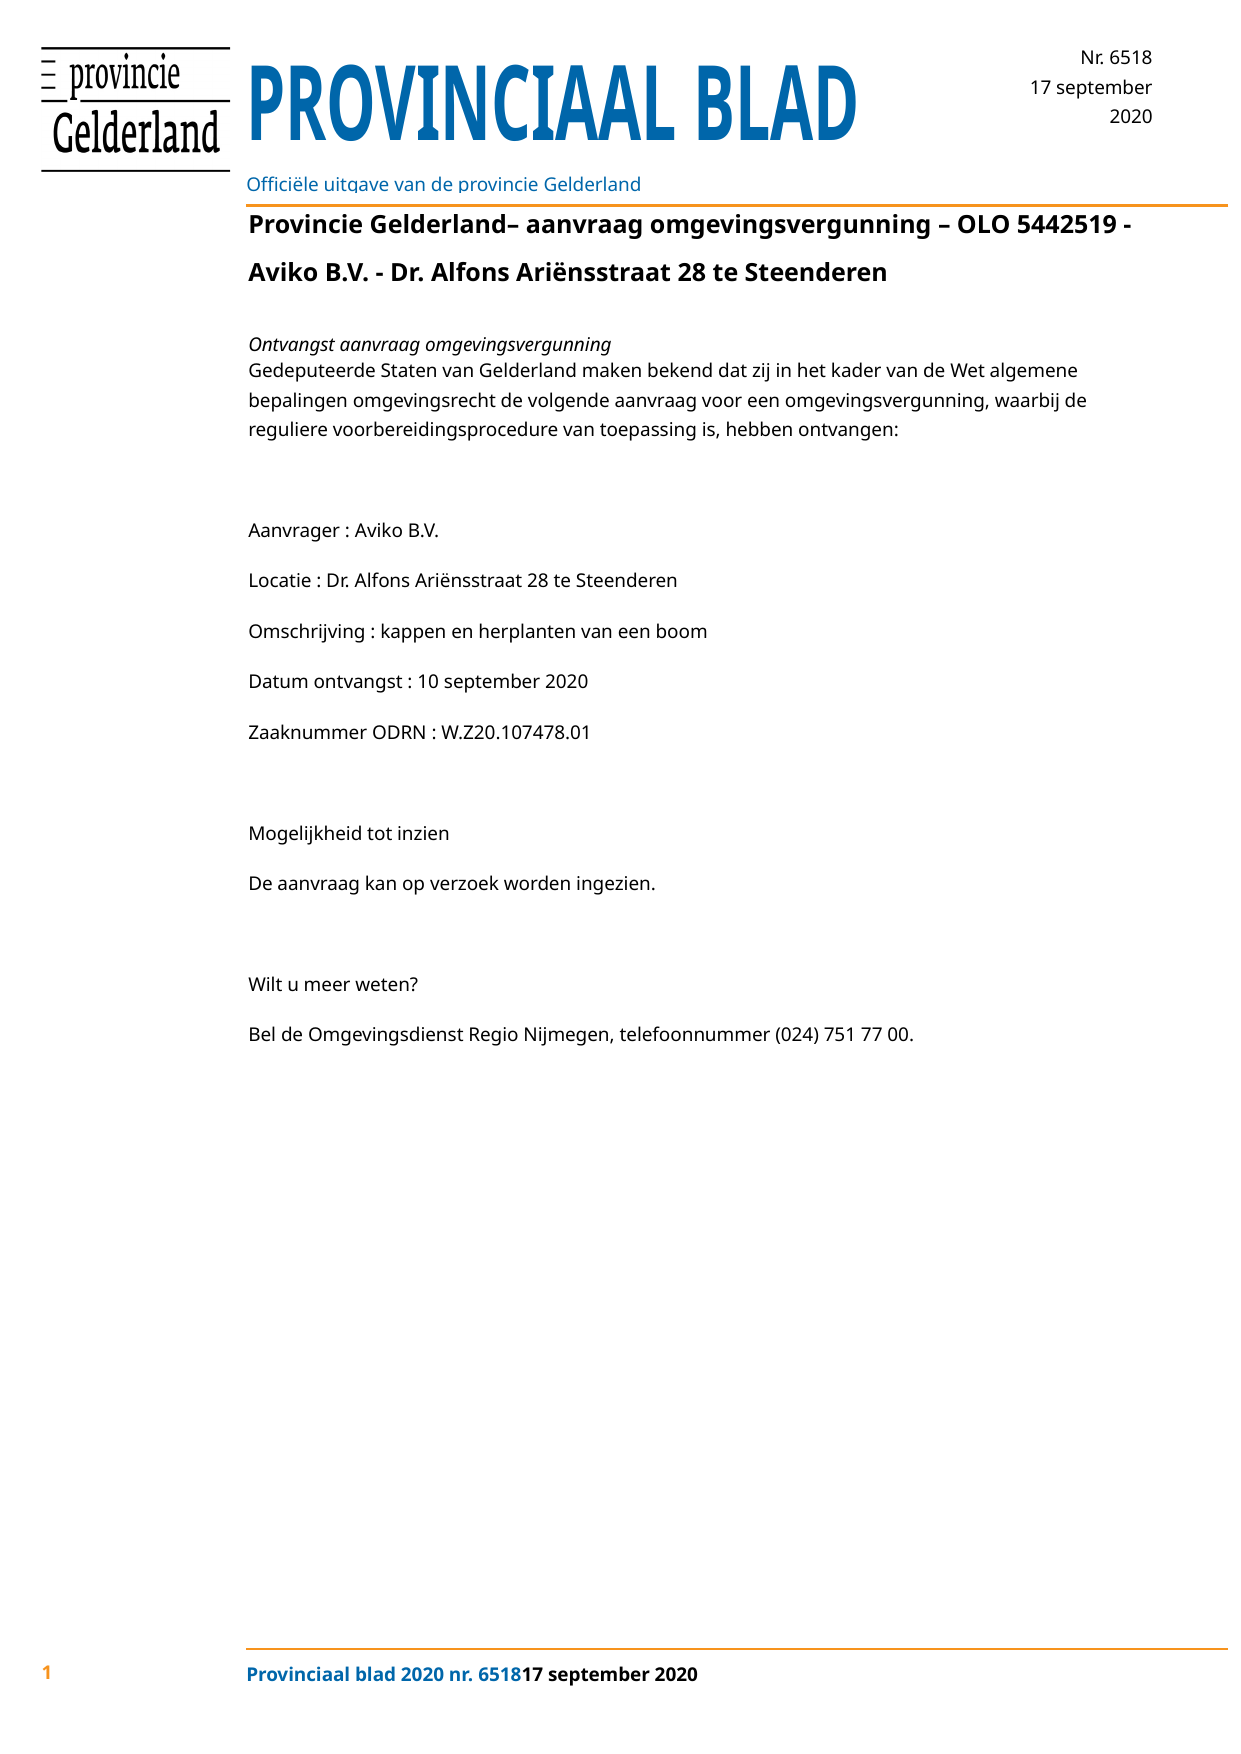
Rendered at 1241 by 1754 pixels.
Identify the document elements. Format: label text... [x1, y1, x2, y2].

text Mogelijkheid tot inzien [248, 820, 1152, 845]
text Zaaknummer ODRN : W.Z20.107478.01 [248, 719, 1152, 744]
picture [41, 47, 231, 172]
text Aanvrager : Aviko B.V. [248, 517, 1152, 543]
text Locatie : Dr. Alfons Ariënsstraat 28 te Steenderen [248, 568, 1152, 593]
text Omschrijving : kappen en herplanten van een boom [248, 618, 1152, 644]
text Provincie Gelderland– aanvraag omgevingsvergunning – OLO 5442519 - Aviko B.V. - Dr. Alfons Ariënsstraat 28 te Steenderen [248, 207, 1152, 288]
text Bel de Omgevingsdienst Regio Nijmegen, telefoonnummer (024) 751 77 00. [248, 1021, 1152, 1047]
text Datum ontvangst : 10 september 2020 [248, 668, 1152, 694]
text Wilt u meer weten? [248, 971, 1152, 997]
text Ontvangst aanvraag omgevingsvergunning [248, 331, 1152, 357]
text Gedeputeerde Staten van Gelderland maken bekend dat zij in het kader van de Wet algemene bepalingen omgevingsrecht de volgende aanvraag voor een omgevingsvergunning, waarbij de reguliere voorbereidingsprocedure van toepassing is, hebben ontvangen: [248, 357, 1152, 442]
text De aanvraag kan op verzoek worden ingezien. [248, 870, 1152, 896]
